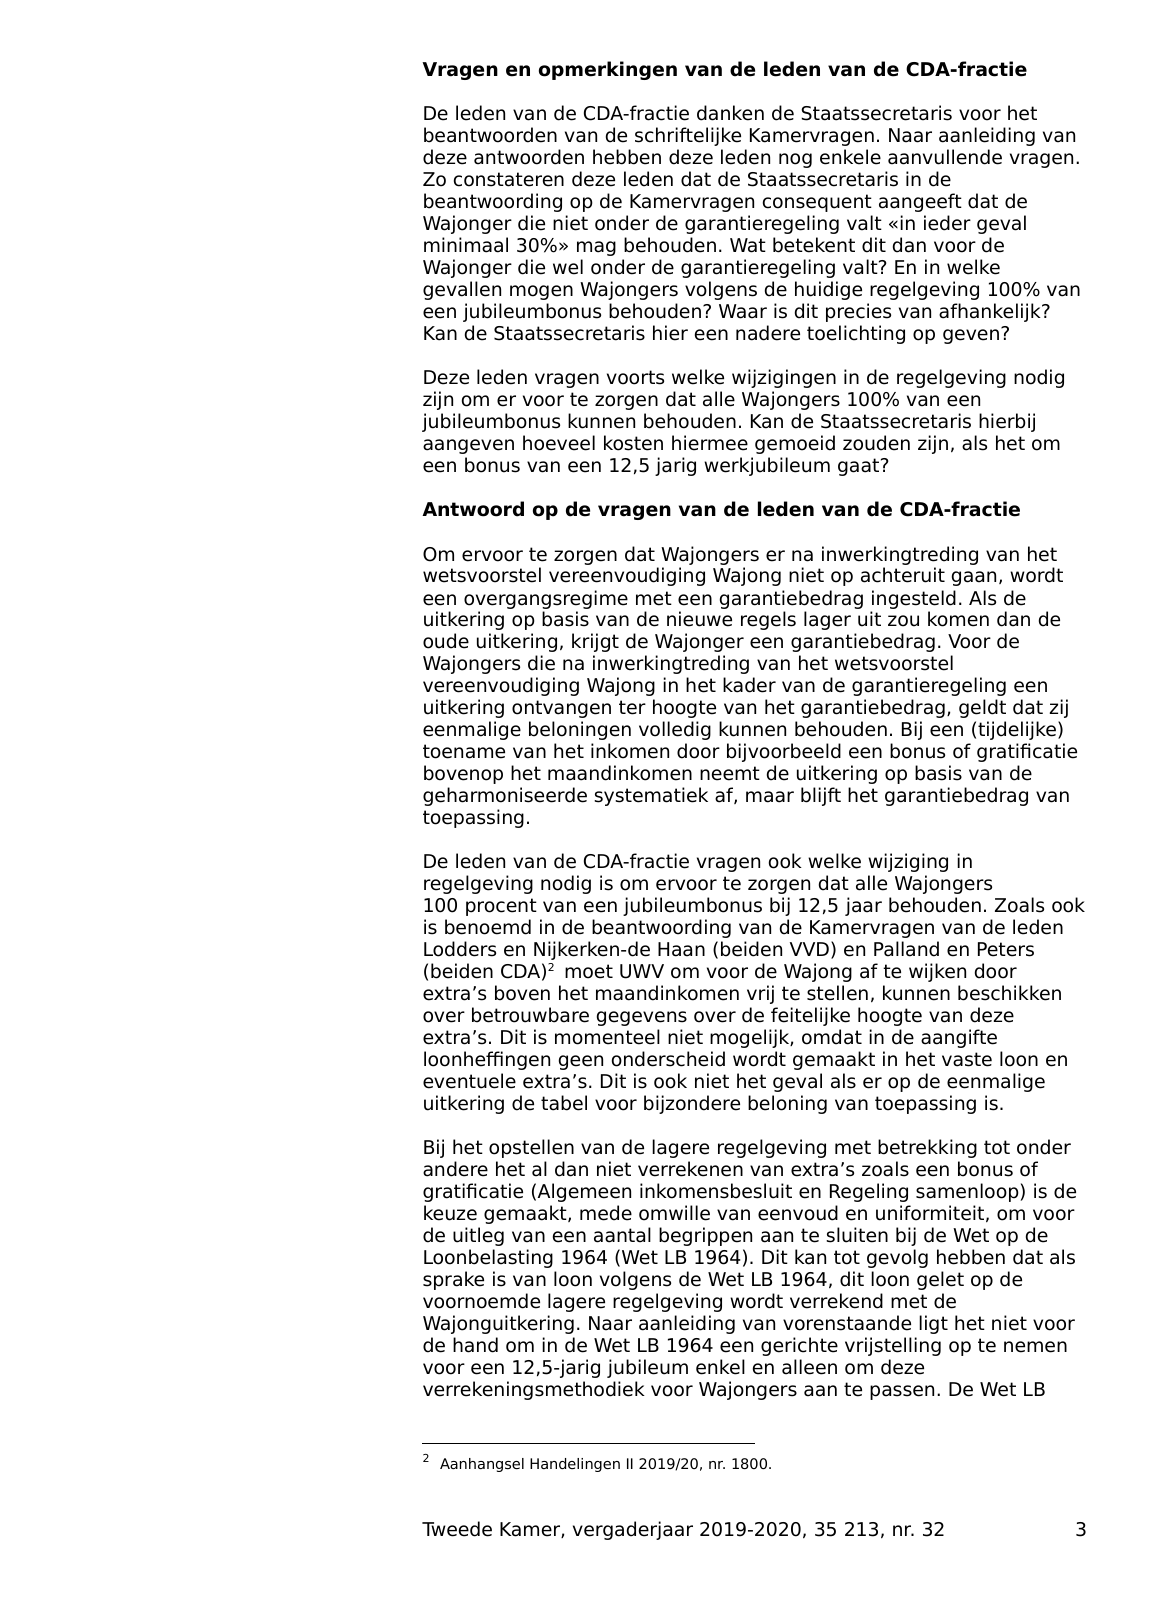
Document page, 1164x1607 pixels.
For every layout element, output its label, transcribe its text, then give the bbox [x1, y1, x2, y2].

subtitle Antwoord op de vragen van de leden van de CDA-fractie [422, 499, 1087, 521]
text Bij het opstellen van de lagere regelgeving met betrekking tot onder andere het al dan niet verrekenen van extra’s zoals een bonus of gratificatie (Algemeen inkomensbesluit en Regeling samenloop) is de keuze gemaakt, mede omwille van eenvoud en uniformiteit, om voor de uitleg van een aantal begrippen aan te sluiten bij de Wet op de Loonbelasting 1964 (Wet LB 1964). Dit kan tot gevolg hebben dat als sprake is van loon volgens de Wet LB 1964, dit loon gelet op de voornoemde lagere regelgeving wordt verrekend met de Wajonguitkering. Naar aanleiding van vorenstaande ligt het niet voor de hand om in de Wet LB 1964 een gerichte vrijstelling op te nemen voor een 12,5-jarig jubileum enkel en alleen om deze verrekeningsmethodiek voor Wajongers aan te passen. De Wet LB [422, 1137, 1087, 1401]
text Aanhangsel Handelingen II 2019/20, nr. 1800. [422, 1452, 1087, 1474]
text Deze leden vragen voorts welke wijzigingen in de regelgeving nodig zijn om er voor te zorgen dat alle Wajongers 100% van een jubileumbonus kunnen behouden. Kan de Staatssecretaris hierbij aangeven hoeveel kosten hiermee gemoeid zouden zijn, als het om een bonus van een 12,5 jarig werkjubileum gaat? [422, 367, 1087, 477]
text De leden van de CDA-fractie danken de Staatssecretaris voor het beantwoorden van de schriftelijke Kamervragen. Naar aanleiding van deze antwoorden hebben deze leden nog enkele aanvullende vragen. Zo constateren deze leden dat de Staatssecretaris in de beantwoording op de Kamervragen consequent aangeeft dat de Wajonger die niet onder de garantieregeling valt «in ieder geval minimaal 30%» mag behouden. Wat betekent dit dan voor de Wajonger die wel onder de garantieregeling valt? En in welke gevallen mogen Wajongers volgens de huidige regelgeving 100% van een jubileumbonus behouden? Waar is dit precies van afhankelijk? Kan de Staatssecretaris hier een nadere toelichting op geven? [422, 103, 1087, 345]
text Om ervoor te zorgen dat Wajongers er na inwerkingtreding van het wetsvoorstel vereenvoudiging Wajong niet op achteruit gaan, wordt een overgangsregime met een garantiebedrag ingesteld. Als de uitkering op basis van de nieuwe regels lager uit zou komen dan de oude uitkering, krijgt de Wajonger een garantiebedrag. Voor de Wajongers die na inwerkingtreding van het wetsvoorstel vereenvoudiging Wajong in het kader van de garantieregeling een uitkering ontvangen ter hoogte van het garantiebedrag, geldt dat zij eenmalige beloningen volledig kunnen behouden. Bij een (tijdelijke) toename van het inkomen door bijvoorbeeld een bonus of gratificatie bovenop het maandinkomen neemt de uitkering op basis van de geharmoniseerde systematiek af, maar blijft het garantiebedrag van toepassing. [422, 543, 1087, 829]
subtitle Vragen en opmerkingen van de leden van de CDA-fractie [422, 59, 1087, 81]
text De leden van de CDA-fractie vragen ook welke wijziging in regelgeving nodig is om ervoor te zorgen dat alle Wajongers 100 procent van een jubileumbonus bij 12,5 jaar behouden. Zoals ook is benoemd in de beantwoording van de Kamervragen van de leden Lodders en Nijkerken-de Haan (beiden VVD) en Palland en Peters (beiden CDA) moet UWV om voor de Wajong af te wijken door extra’s boven het maandinkomen vrij te stellen, kunnen beschikken over betrouwbare gegevens over de feitelijke hoogte van deze extra’s. Dit is momenteel niet mogelijk, omdat in de aangifte loonheffingen geen onderscheid wordt gemaakt in het vaste loon en eventuele extra’s. Dit is ook niet het geval als er op de eenmalige uitkering de tabel voor bijzondere beloning van toepassing is. [422, 851, 1087, 1115]
